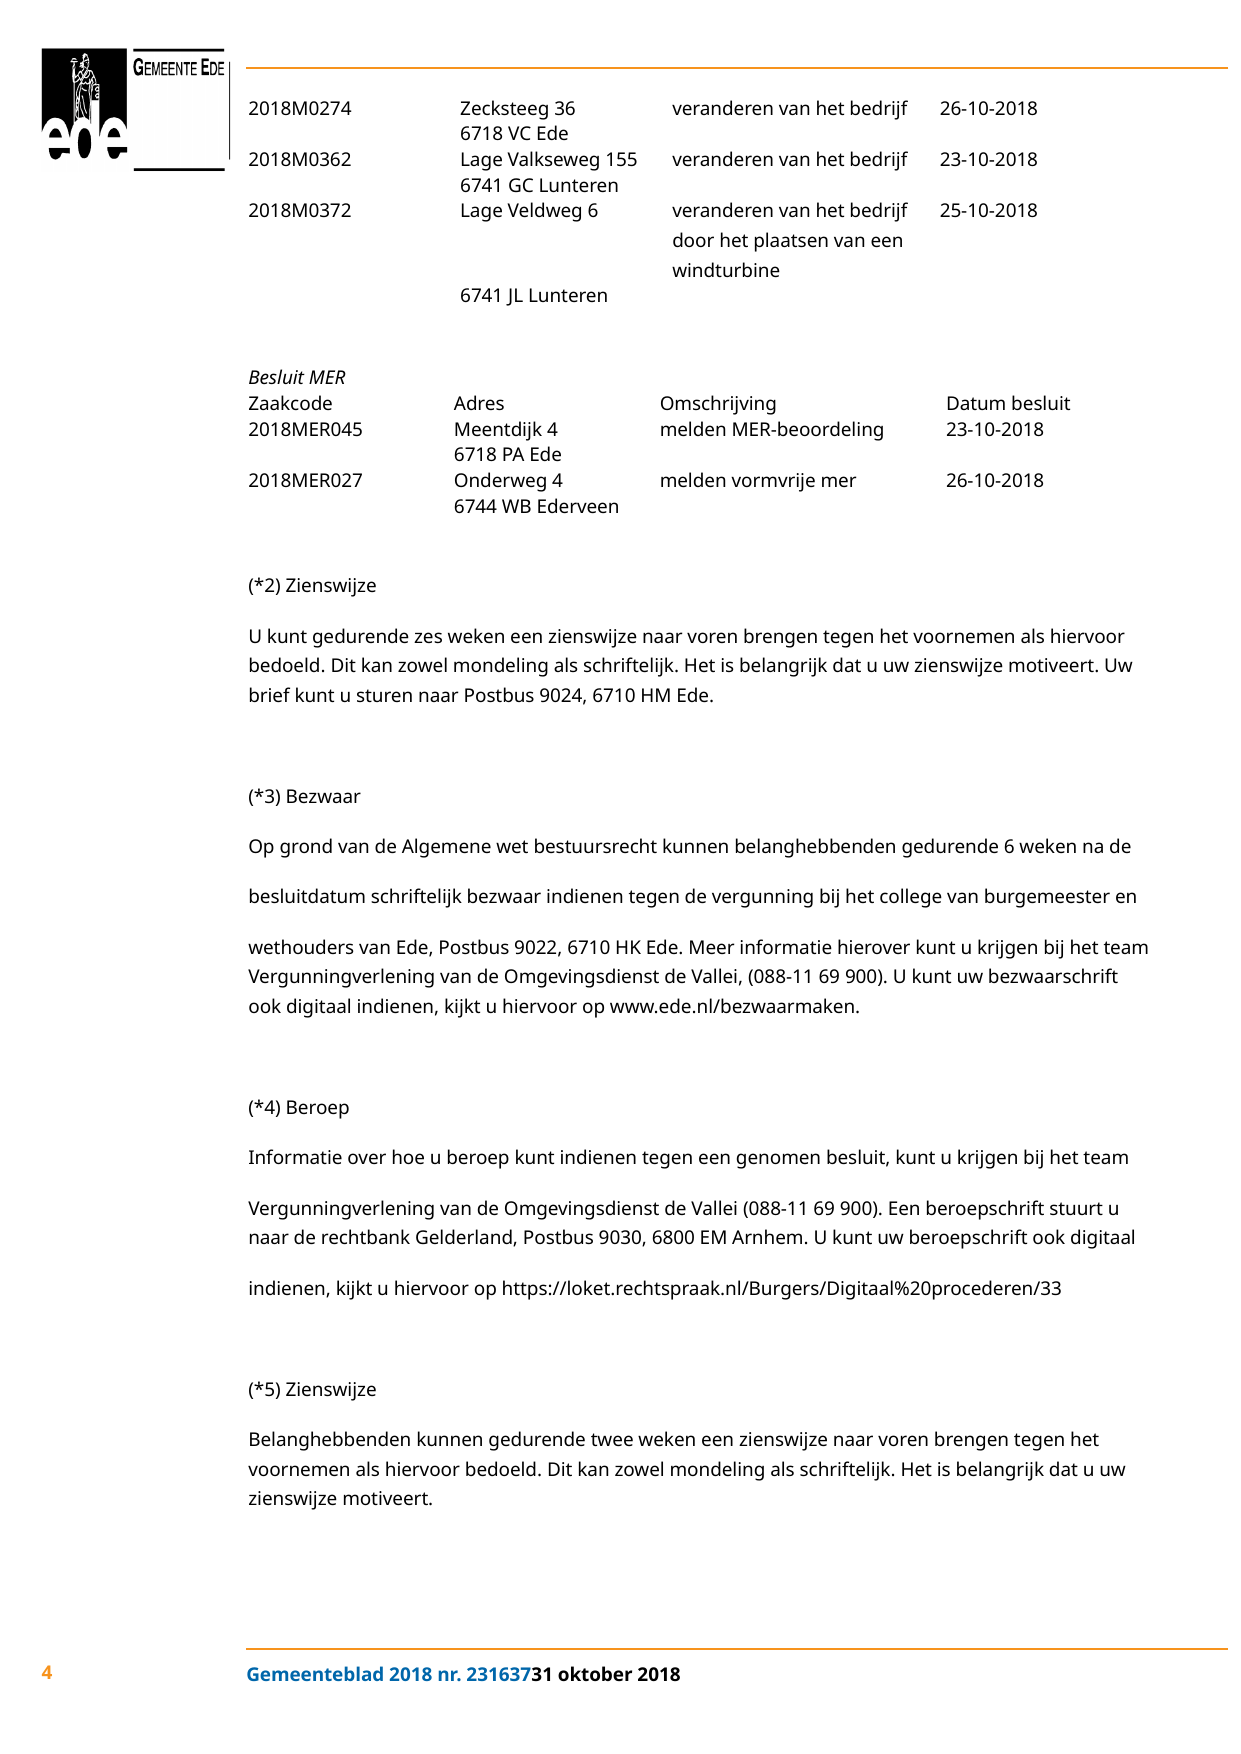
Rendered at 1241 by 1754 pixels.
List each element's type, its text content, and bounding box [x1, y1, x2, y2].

table_cell [248, 493, 454, 519]
table_cell [940, 172, 1152, 198]
text (*5) Zienswijze [248, 1376, 1152, 1402]
text (*2) Zienswijze [248, 572, 1152, 598]
table_cell 6718 VC Ede [460, 121, 672, 146]
text U kunt gedurende zes weken een zienswijze naar voren brengen tegen het voornemen als hiervoor bedoeld. Dit kan zowel mondeling als schriftelijk. Het is belangrijk dat u uw zienswijze motiveert. Uw brief kunt u sturen naar Postbus 9024, 6710 HM Ede. [248, 623, 1152, 708]
text Vergunningverlening van de Omgevingsdienst de Vallei (088-11 69 900). Een beroepschrift stuurt u naar de rechtbank Gelderland, Postbus 9030, 6800 EM Arnhem. U kunt uw beroepschrift ook digitaal [248, 1195, 1152, 1250]
table_cell Meentdijk 4 [454, 416, 659, 442]
table_cell veranderen van het bedrijf door het plaatsen van een windturbine [672, 198, 939, 283]
text wethouders van Ede, Postbus 9022, 6710 HK Ede. Meer informatie hierover kunt u krijgen bij het team Vergunningverlening van de Omgevingsdienst de Vallei, (088-11 69 900). U kunt uw bezwaarschrift ook digitaal indienen, kijkt u hiervoor op www.ede.nl/bezwaarmaken. [248, 934, 1152, 1019]
table_cell [940, 283, 1152, 308]
table_cell veranderen van het bedrijf [672, 146, 939, 172]
text Informatie over hoe u beroep kunt indienen tegen een genomen besluit, kunt u krijgen bij het team [248, 1144, 1152, 1170]
text Belanghebbenden kunnen gedurende twee weken een zienswijze naar voren brengen tegen het voornemen als hiervoor bedoeld. Dit kan zowel mondeling als schriftelijk. Het is belangrijk dat u uw zienswijze motiveert. [248, 1426, 1152, 1511]
table_cell 2018M0274 [248, 95, 460, 121]
table_cell 25-10-2018 [940, 198, 1152, 283]
table_cell 2018MER027 [248, 468, 454, 493]
table_cell [660, 493, 946, 519]
table_cell Onderweg 4 [454, 468, 659, 493]
table_header Adres [454, 390, 659, 416]
table_cell [672, 172, 939, 198]
text Op grond van de Algemene wet bestuursrecht kunnen belanghebbenden gedurende 6 weken na de [248, 833, 1152, 859]
table_header Datum besluit [946, 390, 1152, 416]
table_cell 2018M0362 [248, 146, 460, 172]
text (*4) Beroep [248, 1094, 1152, 1120]
table_cell 2018M0372 [248, 198, 460, 283]
table_cell Lage Veldweg 6 [460, 198, 672, 283]
table_cell 6744 WB Ederveen [454, 493, 659, 519]
table_cell [672, 121, 939, 146]
table_cell 26-10-2018 [940, 95, 1152, 121]
table_cell melden vormvrije mer [660, 468, 946, 493]
table_cell 23-10-2018 [946, 416, 1152, 442]
table_cell Zecksteeg 36 [460, 95, 672, 121]
table_cell 2018MER045 [248, 416, 454, 442]
table_cell [248, 121, 460, 146]
table_cell [248, 283, 460, 308]
table_cell Lage Valkseweg 155 [460, 146, 672, 172]
text (*3) Bezwaar [248, 783, 1152, 809]
table_cell 23-10-2018 [940, 146, 1152, 172]
picture [41, 47, 231, 172]
table_cell 6718 PA Ede [454, 442, 659, 467]
table_cell [940, 121, 1152, 146]
table_cell [946, 493, 1152, 519]
table_cell 6741 GC Lunteren [460, 172, 672, 198]
text besluitdatum schriftelijk bezwaar indienen tegen de vergunning bij het college van burgemeester en [248, 884, 1152, 909]
table_cell [672, 283, 939, 308]
text Besluit MER [248, 364, 1152, 390]
table_cell [660, 442, 946, 467]
table_cell veranderen van het bedrijf [672, 95, 939, 121]
table_header Zaakcode [248, 390, 454, 416]
table_cell [946, 442, 1152, 467]
table_header Omschrijving [660, 390, 946, 416]
table_cell 26-10-2018 [946, 468, 1152, 493]
text indienen, kijkt u hiervoor op https://loket.rechtspraak.nl/Burgers/Digitaal%20procederen/33 [248, 1275, 1152, 1301]
table_cell 6741 JL Lunteren [460, 283, 672, 308]
table_cell [248, 172, 460, 198]
table_cell [248, 442, 454, 467]
table_cell melden MER-beoordeling [660, 416, 946, 442]
